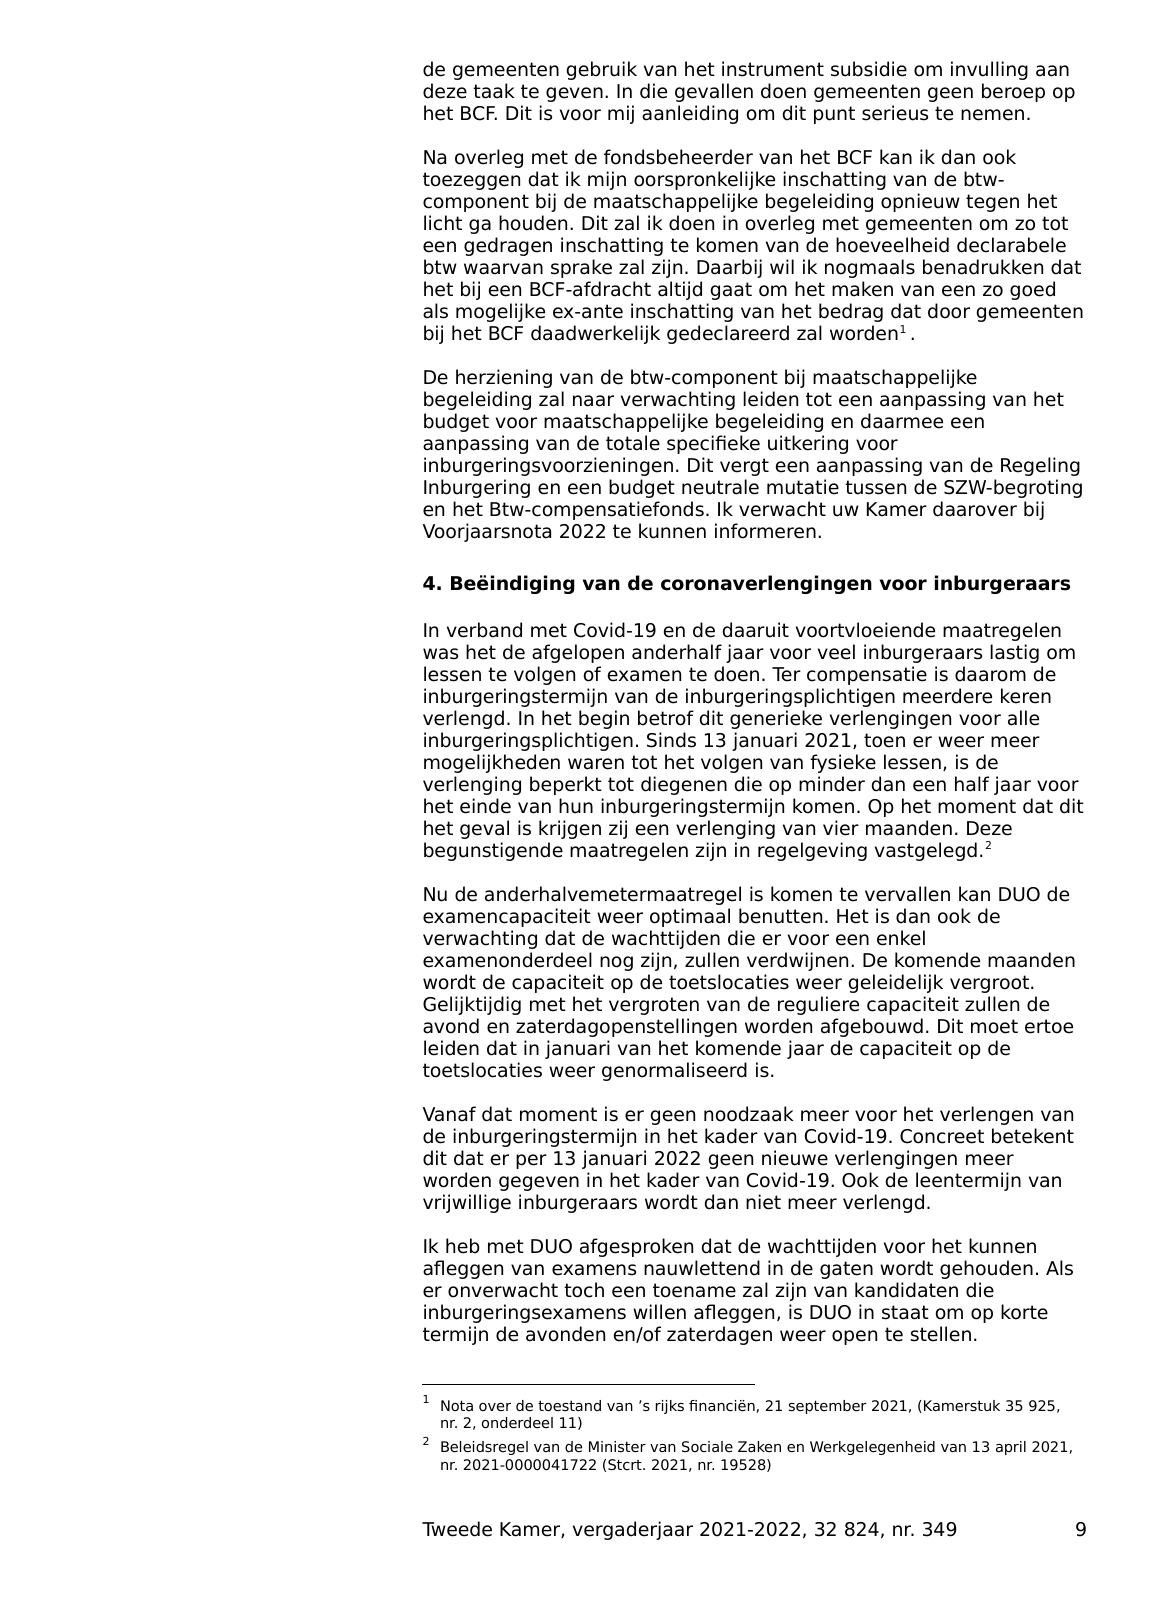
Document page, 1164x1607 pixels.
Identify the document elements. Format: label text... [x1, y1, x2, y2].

text De herziening van de btw-component bij maatschappelijke begeleiding zal naar verwachting leiden tot een aanpassing van het budget voor maatschappelijke begeleiding en daarmee een aanpassing van de totale specifieke uitkering voor inburgeringsvoorzieningen. Dit vergt een aanpassing van de Regeling Inburgering en een budget neutrale mutatie tussen de SZW-begroting en het Btw-compensatiefonds. Ik verwacht uw Kamer daarover bij Voorjaarsnota 2022 te kunnen informeren. [422, 367, 1087, 543]
text Vanaf dat moment is er geen noodzaak meer voor het verlengen van de inburgeringstermijn in het kader van Covid-19. Concreet betekent dit dat er per 13 januari 2022 geen nieuwe verlengingen meer worden gegeven in het kader van Covid-19. Ook de leentermijn van vrijwillige inburgeraars wordt dan niet meer verlengd. [422, 1104, 1087, 1214]
text In verband met Covid-19 en de daaruit voortvloeiende maatregelen was het de afgelopen anderhalf jaar voor veel inburgeraars lastig om lessen te volgen of examen te doen. Ter compensatie is daarom de inburgeringstermijn van de inburgeringsplichtigen meerdere keren verlengd. In het begin betrof dit generieke verlengingen voor alle inburgeringsplichtigen. Sinds 13 januari 2021, toen er weer meer mogelijkheden waren tot het volgen van fysieke lessen, is de verlenging beperkt tot diegenen die op minder dan een half jaar voor het einde van hun inburgeringstermijn komen. Op het moment dat dit het geval is krijgen zij een verlenging van vier maanden. Deze begunstigende maatregelen zijn in regelgeving vastgelegd. [422, 620, 1087, 862]
text Nota over de toestand van ’s rijks financiën, 21 september 2021, (Kamerstuk 35 925, nr. 2, onderdeel 11) [422, 1393, 1087, 1432]
text Ik heb met DUO afgesproken dat de wachttijden voor het kunnen afleggen van examens nauwlettend in de gaten wordt gehouden. Als er onverwacht toch een toename zal zijn van kandidaten die inburgeringsexamens willen afleggen, is DUO in staat om op korte termijn de avonden en/of zaterdagen weer open te stellen. [422, 1236, 1087, 1346]
text de gemeenten gebruik van het instrument subsidie om invulling aan deze taak te geven. In die gevallen doen gemeenten geen beroep op het BCF. Dit is voor mij aanleiding om dit punt serieus te nemen. [422, 59, 1087, 125]
text Beleidsregel van de Minister van Sociale Zaken en Werkgelegenheid van 13 april 2021, nr. 2021-0000041722 (Stcrt. 2021, nr. 19528) [422, 1435, 1087, 1474]
text Nu de anderhalvemetermaatregel is komen te vervallen kan DUO de examencapaciteit weer optimaal benutten. Het is dan ook de verwachting dat de wachttijden die er voor een enkel examenonderdeel nog zijn, zullen verdwijnen. De komende maanden wordt de capaciteit op de toetslocaties weer geleidelijk vergroot. Gelijktijdig met het vergroten van de reguliere capaciteit zullen de avond en zaterdagopenstellingen worden afgebouwd. Dit moet ertoe leiden dat in januari van het komende jaar de capaciteit op de toetslocaties weer genormaliseerd is. [422, 884, 1087, 1082]
text Na overleg met de fondsbeheerder van het BCF kan ik dan ook toezeggen dat ik mijn oorspronkelijke inschatting van de btw-component bij de maatschappelijke begeleiding opnieuw tegen het licht ga houden. Dit zal ik doen in overleg met gemeenten om zo tot een gedragen inschatting te komen van de hoeveelheid declarabele btw waarvan sprake zal zijn. Daarbij wil ik nogmaals benadrukken dat het bij een BCF-afdracht altijd gaat om het maken van een zo goed als mogelijke ex-ante inschatting van het bedrag dat door gemeenten bij het BCF daadwerkelijk gedeclareerd zal worden. [422, 147, 1087, 345]
subtitle 4. Beëindiging van de coronaverlengingen voor inburgeraars [422, 573, 1087, 595]
